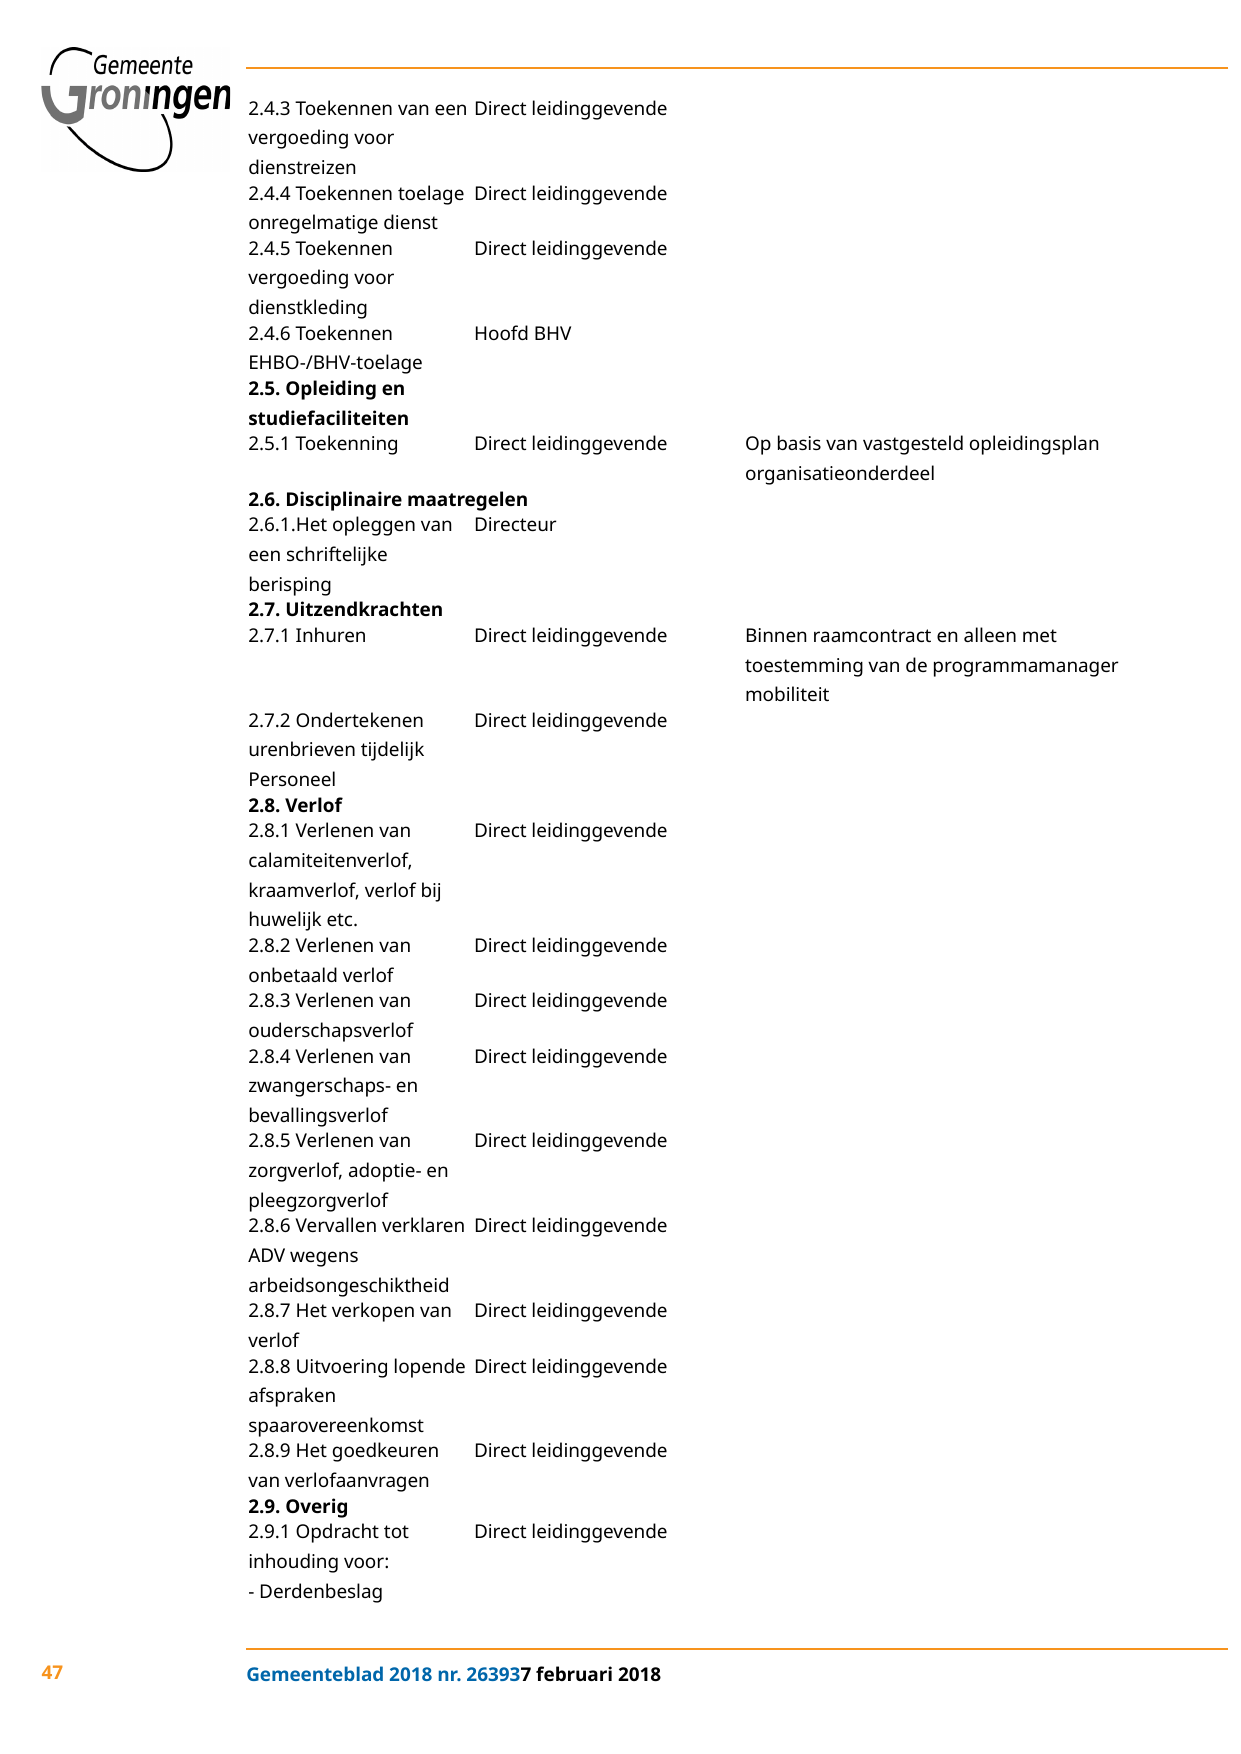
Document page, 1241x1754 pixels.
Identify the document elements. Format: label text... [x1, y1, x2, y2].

table_cell 2.8.3 Verlenen van ouderschapsverlof [248, 988, 474, 1043]
table_cell 2.4.6 Toekennen EHBO-/BHV-toelage [248, 320, 474, 375]
table_cell [745, 1353, 1152, 1438]
table_cell 2.7.1 Inhuren [248, 622, 474, 707]
table_cell Direct leidinggevende [474, 1298, 745, 1353]
table_cell 2.8.6 Vervallen verklaren ADV wegens arbeidsongeschiktheid [248, 1213, 474, 1297]
table_cell [745, 512, 1152, 596]
table_cell Direct leidinggevende [474, 1353, 745, 1438]
table_cell 2.5. Opleiding en studiefaciliteiten [248, 375, 474, 431]
table_cell [745, 1213, 1152, 1297]
table_cell 2.7.2 Ondertekenen urenbrieven tijdelijk Personeel [248, 707, 474, 792]
table_cell [745, 95, 1152, 180]
table_cell Direct leidinggevende [474, 622, 745, 707]
table_cell Binnen raamcontract en alleen met toestemming van de programmamanager mobiliteit [745, 622, 1152, 707]
table_cell 2.7. Uitzendkrachten [248, 596, 1152, 622]
table_cell 2.8.5 Verlenen van zorgverlof, adoptie- en pleegzorgverlof [248, 1128, 474, 1213]
table_cell 2.6. Disciplinaire maatregelen [248, 486, 1152, 512]
table_cell [745, 235, 1152, 320]
table_cell 2.8.8 Uitvoering lopende afspraken spaarovereenkomst [248, 1353, 474, 1438]
table_cell [745, 1298, 1152, 1353]
table_cell 2.8.9 Het goedkeuren van verlofaanvragen [248, 1438, 474, 1493]
table_cell [745, 1519, 1152, 1604]
table_cell Direct leidinggevende [474, 180, 745, 235]
table_cell 2.4.5 Toekennen vergoeding voor dienstkleding [248, 235, 474, 320]
table_cell 2.4.3 Toekennen van een vergoeding voor dienstreizen [248, 95, 474, 180]
table_cell Op basis van vastgesteld opleidingsplan organisatieonderdeel [745, 431, 1152, 486]
table_cell [745, 320, 1152, 375]
table_cell 2.9. Overig [248, 1493, 1152, 1519]
table_cell Direct leidinggevende [474, 1519, 745, 1604]
table_cell Direct leidinggevende [474, 707, 745, 792]
table_cell Direct leidinggevende [474, 1128, 745, 1213]
table_cell Direct leidinggevende [474, 1213, 745, 1297]
table_cell [745, 375, 1152, 431]
table_cell [745, 1043, 1152, 1128]
table_cell [745, 1128, 1152, 1213]
table_cell Direct leidinggevende [474, 988, 745, 1043]
table_cell [745, 1438, 1152, 1493]
table_cell Direct leidinggevende [474, 235, 745, 320]
table_cell Direct leidinggevende [474, 818, 745, 932]
table_cell Direct leidinggevende [474, 1438, 745, 1493]
picture [41, 47, 231, 172]
table_cell [745, 818, 1152, 932]
table_cell 2.8.1 Verlenen van calamiteitenverlof, kraamverlof, verlof bij huwelijk etc. [248, 818, 474, 932]
table_cell Direct leidinggevende [474, 95, 745, 180]
table_cell Directeur [474, 512, 745, 596]
table_cell Direct leidinggevende [474, 1043, 745, 1128]
table_cell [745, 932, 1152, 987]
table_cell Hoofd BHV [474, 320, 745, 375]
table_cell [745, 988, 1152, 1043]
table_cell 2.8.7 Het verkopen van verlof [248, 1298, 474, 1353]
table_cell 2.6.1.Het opleggen van een schriftelijke berisping [248, 512, 474, 596]
table_cell [474, 375, 745, 431]
table_cell Direct leidinggevende [474, 932, 745, 987]
table_cell 2.8.2 Verlenen van onbetaald verlof [248, 932, 474, 987]
table_cell 2.9.1 Opdracht tot inhouding voor: - Derdenbeslag [248, 1519, 474, 1604]
table_cell 2.4.4 Toekennen toelage onregelmatige dienst [248, 180, 474, 235]
table_cell Direct leidinggevende [474, 431, 745, 486]
table_cell 2.8.4 Verlenen van zwangerschaps- en bevallingsverlof [248, 1043, 474, 1128]
table_cell 2.5.1 Toekenning [248, 431, 474, 486]
table_cell 2.8. Verlof [248, 792, 1152, 818]
table_cell [745, 180, 1152, 235]
table_cell [745, 707, 1152, 792]
